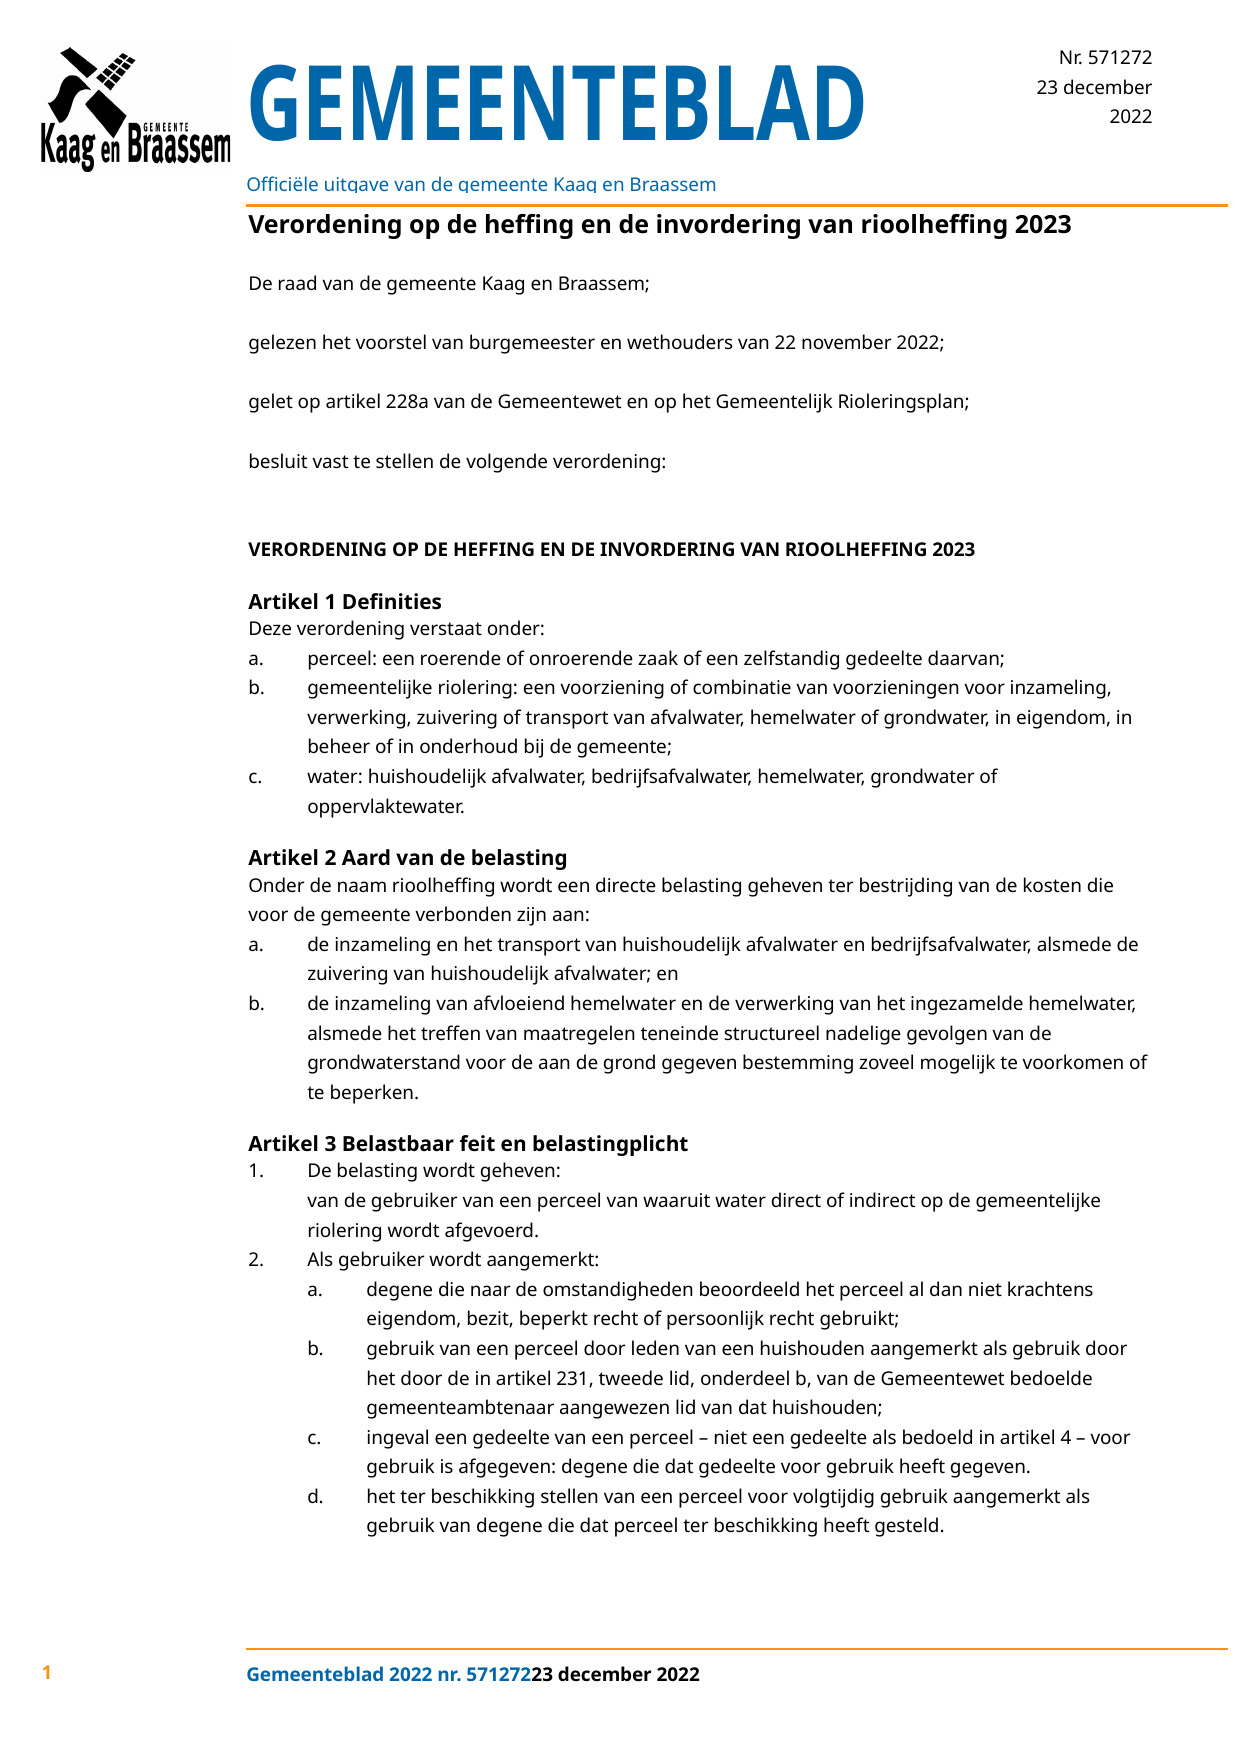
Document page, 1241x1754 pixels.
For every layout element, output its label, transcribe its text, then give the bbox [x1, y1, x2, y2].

text Deze verordening verstaat onder: [248, 615, 1152, 641]
list van de gebruiker van een perceel van waaruit water direct of indirect op de gemeentelijke riolering wordt afgevoerd. [248, 1187, 1152, 1243]
text Artikel 1 Definities [248, 587, 1152, 615]
text Artikel 2 Aard van de belasting [248, 843, 1152, 872]
text Artikel 3 Belastbaar feit en belastingplicht [248, 1129, 1152, 1158]
text Onder de naam rioolheffing wordt een directe belasting geheven ter bestrijding van de kosten die voor de gemeente verbonden zijn aan: [248, 872, 1152, 927]
text gelezen het voorstel van burgemeester en wethouders van 22 november 2022; [248, 329, 1152, 355]
picture [41, 47, 231, 172]
text VERORDENING OP DE HEFFING EN DE INVORDERING VAN RIOOLHEFFING 2023 [248, 537, 1152, 562]
list De belasting wordt geheven: [248, 1158, 1152, 1183]
list de inzameling van afvloeiend hemelwater en de verwerking van het ingezamelde hemelwater, alsmede het treffen van maatregelen teneinde structureel nadelige gevolgen van de grondwaterstand voor de aan de grond gegeven bestemming zoveel mogelijk te voorkomen of te beperken. [248, 990, 1152, 1104]
list ingeval een gedeelte van een perceel – niet een gedeelte als bedoeld in artikel 4 – voor gebruik is afgegeven: degene die dat gedeelte voor gebruik heeft gegeven. [307, 1424, 1152, 1479]
list de inzameling en het transport van huishoudelijk afvalwater en bedrijfsafvalwater, alsmede de zuivering van huishoudelijk afvalwater; en [248, 931, 1152, 986]
list water: huishoudelijk afvalwater, bedrijfsafvalwater, hemelwater, grondwater of oppervlaktewater. [248, 763, 1152, 819]
list het ter beschikking stellen van een perceel voor volgtijdig gebruik aangemerkt als gebruik van degene die dat perceel ter beschikking heeft gesteld. [307, 1483, 1152, 1538]
text De raad van de gemeente Kaag en Braassem; [248, 270, 1152, 296]
list gemeentelijke riolering: een voorziening of combinatie van voorzieningen voor inzameling, verwerking, zuivering of transport van afvalwater, hemelwater of grondwater, in eigendom, in beheer of in onderhoud bij de gemeente; [248, 674, 1152, 759]
text besluit vast te stellen de volgende verordening: [248, 448, 1152, 473]
list gebruik van een perceel door leden van een huishouden aangemerkt als gebruik door het door de in artikel 231, tweede lid, onderdeel b, van de Gemeentewet bedoelde gemeenteambtenaar aangewezen lid van dat huishouden; [307, 1335, 1152, 1420]
text gelet op artikel 228a van de Gemeentewet en op het Gemeentelijk Rioleringsplan; [248, 389, 1152, 414]
list degene die naar de omstandigheden beoordeeld het perceel al dan niet krachtens eigendom, bezit, beperkt recht of persoonlijk recht gebruikt; [307, 1276, 1152, 1331]
list Als gebruiker wordt aangemerkt: [248, 1246, 1152, 1272]
text Verordening op de heffing en de invordering van rioolheffing 2023 [248, 207, 1152, 241]
list perceel: een roerende of onroerende zaak of een zelfstandig gedeelte daarvan; [248, 645, 1152, 671]
